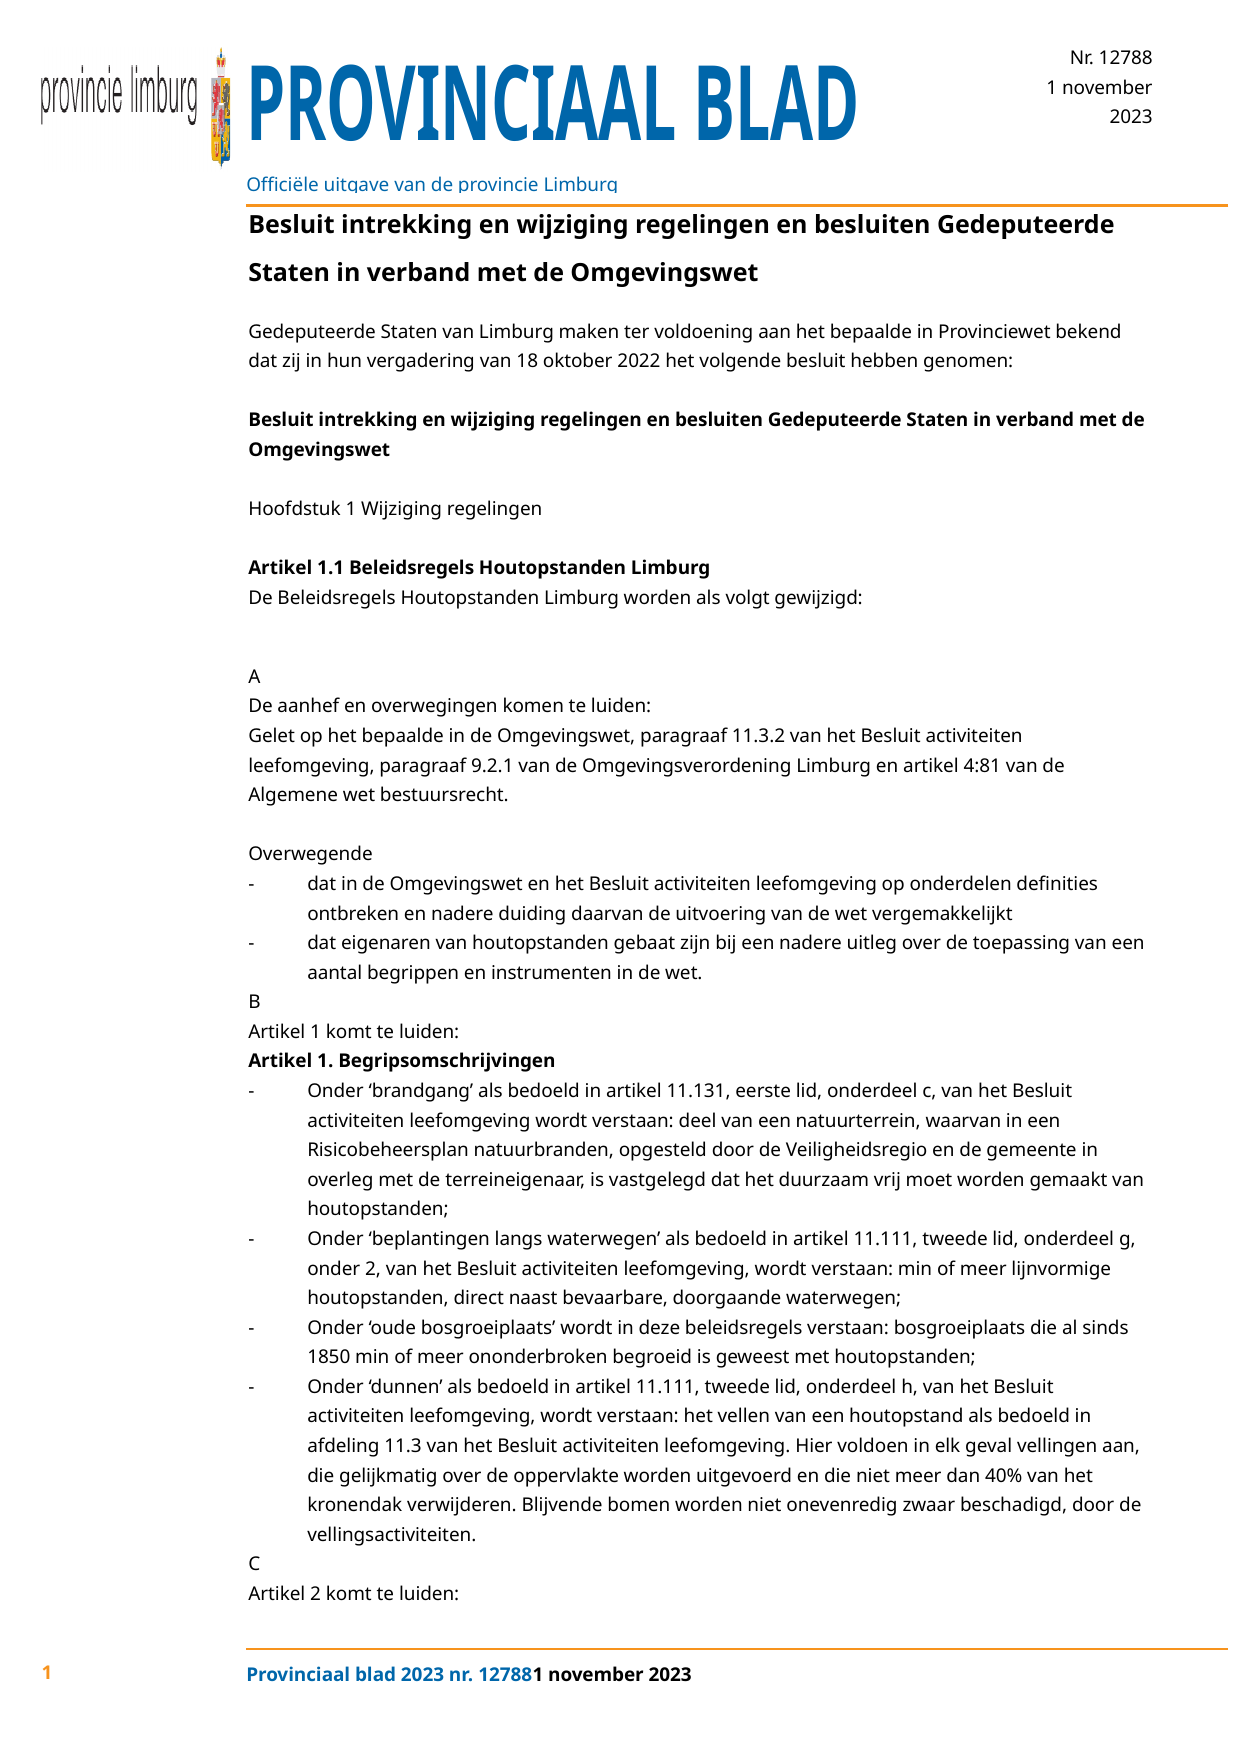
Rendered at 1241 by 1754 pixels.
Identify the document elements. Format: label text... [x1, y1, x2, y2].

list Onder ‘dunnen’ als bedoeld in artikel 11.111, tweede lid, onderdeel h, van het Besluit activiteiten leefomgeving, wordt verstaan: het vellen van een houtopstand als bedoeld in afdeling 11.3 van het Besluit activiteiten leefomgeving. Hier voldoen in elk geval vellingen aan, die gelijkmatig over de oppervlakte worden uitgevoerd en die niet meer dan 40% van het kronendak verwijderen. Blijvende bomen worden niet onevenredig zwaar beschadigd, door de vellingsactiviteiten. [248, 1373, 1152, 1547]
picture [41, 47, 231, 172]
list Onder ‘oude bosgroeiplaats’ wordt in deze beleidsregels verstaan: bosgroeiplaats die al sinds 1850 min of meer ononderbroken begroeid is geweest met houtopstanden; [248, 1314, 1152, 1369]
text A [248, 663, 1152, 689]
text Besluit intrekking en wijziging regelingen en besluiten Gedeputeerde Staten in verband met de Omgevingswet [248, 207, 1152, 288]
text De aanhef en overwegingen komen te luiden: [248, 693, 1152, 718]
text De Beleidsregels Houtopstanden Limburg worden als volgt gewijzigd: [248, 584, 1152, 610]
text Artikel 1. Begripsomschrijvingen [248, 1048, 1152, 1073]
list Onder ‘beplantingen langs waterwegen’ als bedoeld in artikel 11.111, tweede lid, onderdeel g, onder 2, van het Besluit activiteiten leefomgeving, wordt verstaan: min of meer lijnvormige houtopstanden, direct naast bevaarbare, doorgaande waterwegen; [248, 1225, 1152, 1310]
text Besluit intrekking en wijziging regelingen en besluiten Gedeputeerde Staten in verband met de Omgevingswet [248, 407, 1152, 462]
text B [248, 988, 1152, 1014]
list Onder ‘brandgang’ als bedoeld in artikel 11.131, eerste lid, onderdeel c, van het Besluit activiteiten leefomgeving wordt verstaan: deel van een natuurterrein, waarvan in een Risicobeheersplan natuurbranden, opgesteld door de Veiligheidsregio en de gemeente in overleg met de terreineigenaar, is vastgelegd dat het duurzaam vrij moet worden gemaakt van houtopstanden; [248, 1077, 1152, 1221]
text Artikel 2 komt te luiden: [248, 1580, 1152, 1606]
text Hoofdstuk 1 Wijziging regelingen [248, 495, 1152, 521]
text Gedeputeerde Staten van Limburg maken ter voldoening aan het bepaalde in Provinciewet bekend dat zij in hun vergadering van 18 oktober 2022 het volgende besluit hebben genomen: [248, 318, 1152, 373]
text Artikel 1.1 Beleidsregels Houtopstanden Limburg [248, 554, 1152, 580]
list dat in de Omgevingswet en het Besluit activiteiten leefomgeving op onderdelen definities ontbreken en nadere duiding daarvan de uitvoering van de wet vergemakkelijkt [248, 870, 1152, 925]
list dat eigenaren van houtopstanden gebaat zijn bij een nadere uitleg over de toepassing van een aantal begrippen en instrumenten in de wet. [248, 929, 1152, 984]
text Artikel 1 komt te luiden: [248, 1018, 1152, 1044]
text C [248, 1551, 1152, 1576]
text Overwegende [248, 841, 1152, 866]
text Gelet op het bepaalde in de Omgevingswet, paragraaf 11.3.2 van het Besluit activiteiten leefomgeving, paragraaf 9.2.1 van de Omgevingsverordening Limburg en artikel 4:81 van de Algemene wet bestuursrecht. [248, 722, 1152, 807]
